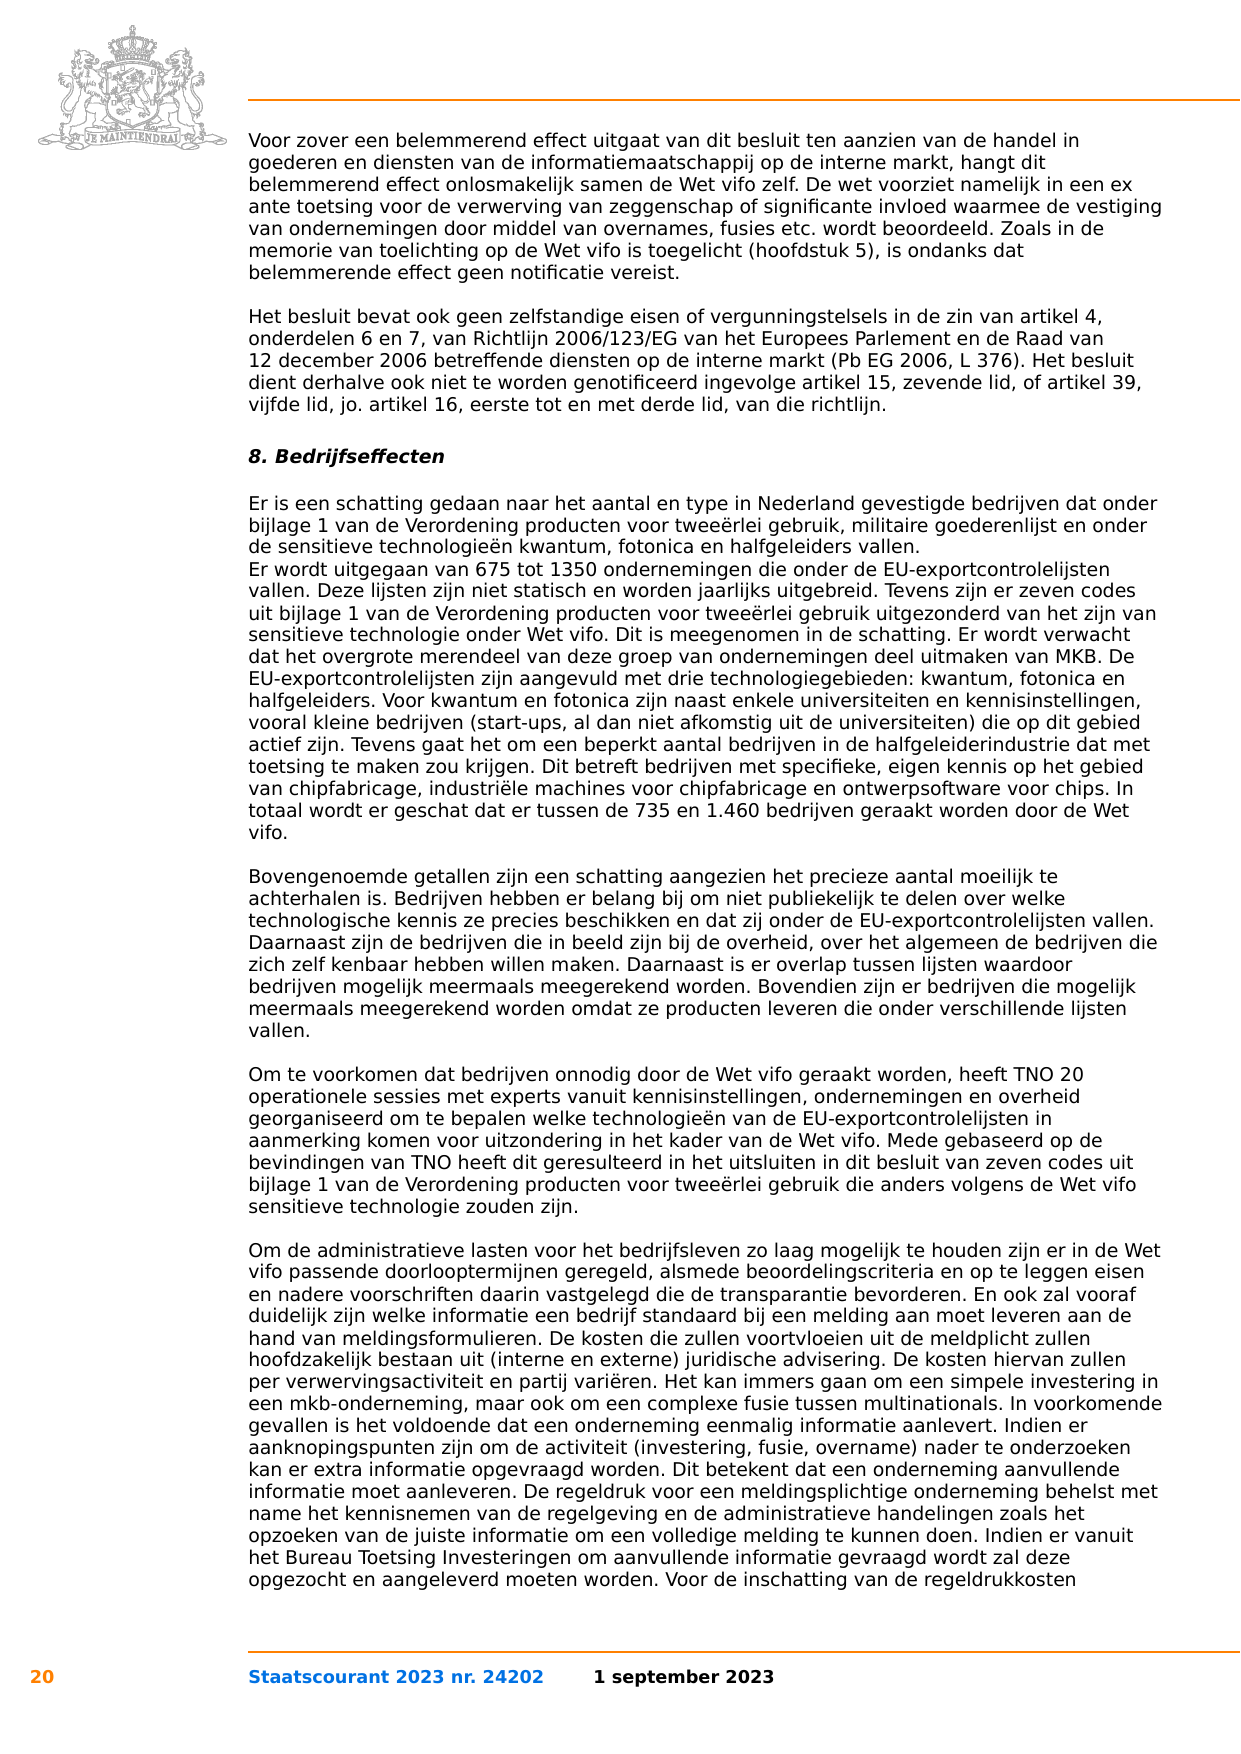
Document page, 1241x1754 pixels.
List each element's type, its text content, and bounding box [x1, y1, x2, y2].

text Voor zover een belemmerend effect uitgaat van dit besluit ten aanzien van de handel in goederen en diensten van de informatiemaatschappij op de interne markt, hangt dit belemmerend effect onlosmakelijk samen de Wet vifo zelf. De wet voorziet namelijk in een ex ante toetsing voor de verwerving van zeggenschap of significante invloed waarmee de vestiging van ondernemingen door middel van overnames, fusies etc. wordt beoordeeld. Zoals in de memorie van toelichting op de Wet vifo is toegelicht (hoofdstuk 5), is ondanks dat belemmerende effect geen notificatie vereist. [248, 130, 1163, 284]
text Om de administratieve lasten voor het bedrijfsleven zo laag mogelijk te houden zijn er in de Wet vifo passende doorlooptermijnen geregeld, alsmede beoordelingscriteria en op te leggen eisen en nadere voorschriften daarin vastgelegd die de transparantie bevorderen. En ook zal vooraf duidelijk zijn welke informatie een bedrijf standaard bij een melding aan moet leveren aan de hand van meldingsformulieren. De kosten die zullen voortvloeien uit de meldplicht zullen hoofdzakelijk bestaan uit (interne en externe) juridische advisering. De kosten hiervan zullen per verwervingsactiviteit en partij variëren. Het kan immers gaan om een simpele investering in een mkb-onderneming, maar ook om een complexe fusie tussen multinationals. In voorkomende gevallen is het voldoende dat een onderneming eenmalig informatie aanlevert. Indien er aanknopingspunten zijn om de activiteit (investering, fusie, overname) nader te onderzoeken kan er extra informatie opgevraagd worden. Dit betekent dat een onderneming aanvullende informatie moet aanleveren. De regeldruk voor een meldingsplichtige onderneming behelst met name het kennisnemen van de regelgeving en de administratieve handelingen zoals het opzoeken van de juiste informatie om een volledige melding te kunnen doen. Indien er vanuit het Bureau Toetsing Investeringen om aanvullende informatie gevraagd wordt zal deze opgezocht en aangeleverd moeten worden. Voor de inschatting van de regeldrukkosten [248, 1239, 1163, 1591]
picture [38, 25, 227, 150]
subtitle 8. Bedrijfseffecten [248, 446, 1163, 467]
text Er wordt uitgegaan van 675 tot 1350 ondernemingen die onder de EU-exportcontrolelijsten vallen. Deze lijsten zijn niet statisch en worden jaarlijks uitgebreid. Tevens zijn er zeven codes uit bijlage 1 van de Verordening producten voor tweeërlei gebruik uitgezonderd van het zijn van sensitieve technologie onder Wet vifo. Dit is meegenomen in de schatting. Er wordt verwacht dat het overgrote merendeel van deze groep van ondernemingen deel uitmaken van MKB. De EU-exportcontrolelijsten zijn aangevuld met drie technologiegebieden: kwantum, fotonica en halfgeleiders. Voor kwantum en fotonica zijn naast enkele universiteiten en kennisinstellingen, vooral kleine bedrijven (start-ups, al dan niet afkomstig uit de universiteiten) die op dit gebied actief zijn. Tevens gaat het om een beperkt aantal bedrijven in de halfgeleiderindustrie dat met toetsing te maken zou krijgen. Dit betreft bedrijven met specifieke, eigen kennis op het gebied van chipfabricage, industriële machines voor chipfabricage en ontwerpsoftware voor chips. In totaal wordt er geschat dat er tussen de 735 en 1.460 bedrijven geraakt worden door de Wet vifo. [248, 558, 1163, 844]
text Er is een schatting gedaan naar het aantal en type in Nederland gevestigde bedrijven dat onder bijlage 1 van de Verordening producten voor tweeërlei gebruik, militaire goederenlijst en onder de sensitieve technologieën kwantum, fotonica en halfgeleiders vallen. [248, 492, 1163, 558]
text Om te voorkomen dat bedrijven onnodig door de Wet vifo geraakt worden, heeft TNO 20 operationele sessies met experts vanuit kennisinstellingen, ondernemingen en overheid georganiseerd om te bepalen welke technologieën van de EU-exportcontrolelijsten in aanmerking komen voor uitzondering in het kader van de Wet vifo. Mede gebaseerd op de bevindingen van TNO heeft dit geresulteerd in het uitsluiten in dit besluit van zeven codes uit bijlage 1 van de Verordening producten voor tweeërlei gebruik die anders volgens de Wet vifo sensitieve technologie zouden zijn. [248, 1064, 1163, 1218]
text Het besluit bevat ook geen zelfstandige eisen of vergunningstelsels in de zin van artikel 4, onderdelen 6 en 7, van Richtlijn 2006/123/EG van het Europees Parlement en de Raad van 12 december 2006 betreffende diensten op de interne markt (Pb EG 2006, L 376). Het besluit dient derhalve ook niet te worden genotificeerd ingevolge artikel 15, zevende lid, of artikel 39, vijfde lid, jo. artikel 16, eerste tot en met derde lid, van die richtlijn. [248, 306, 1163, 416]
text Bovengenoemde getallen zijn een schatting aangezien het precieze aantal moeilijk te achterhalen is. Bedrijven hebben er belang bij om niet publiekelijk te delen over welke technologische kennis ze precies beschikken en dat zij onder de EU-exportcontrolelijsten vallen. Daarnaast zijn de bedrijven die in beeld zijn bij de overheid, over het algemeen de bedrijven die zich zelf kenbaar hebben willen maken. Daarnaast is er overlap tussen lijsten waardoor bedrijven mogelijk meermaals meegerekend worden. Bovendien zijn er bedrijven die mogelijk meermaals meegerekend worden omdat ze producten leveren die onder verschillende lijsten vallen. [248, 866, 1163, 1042]
